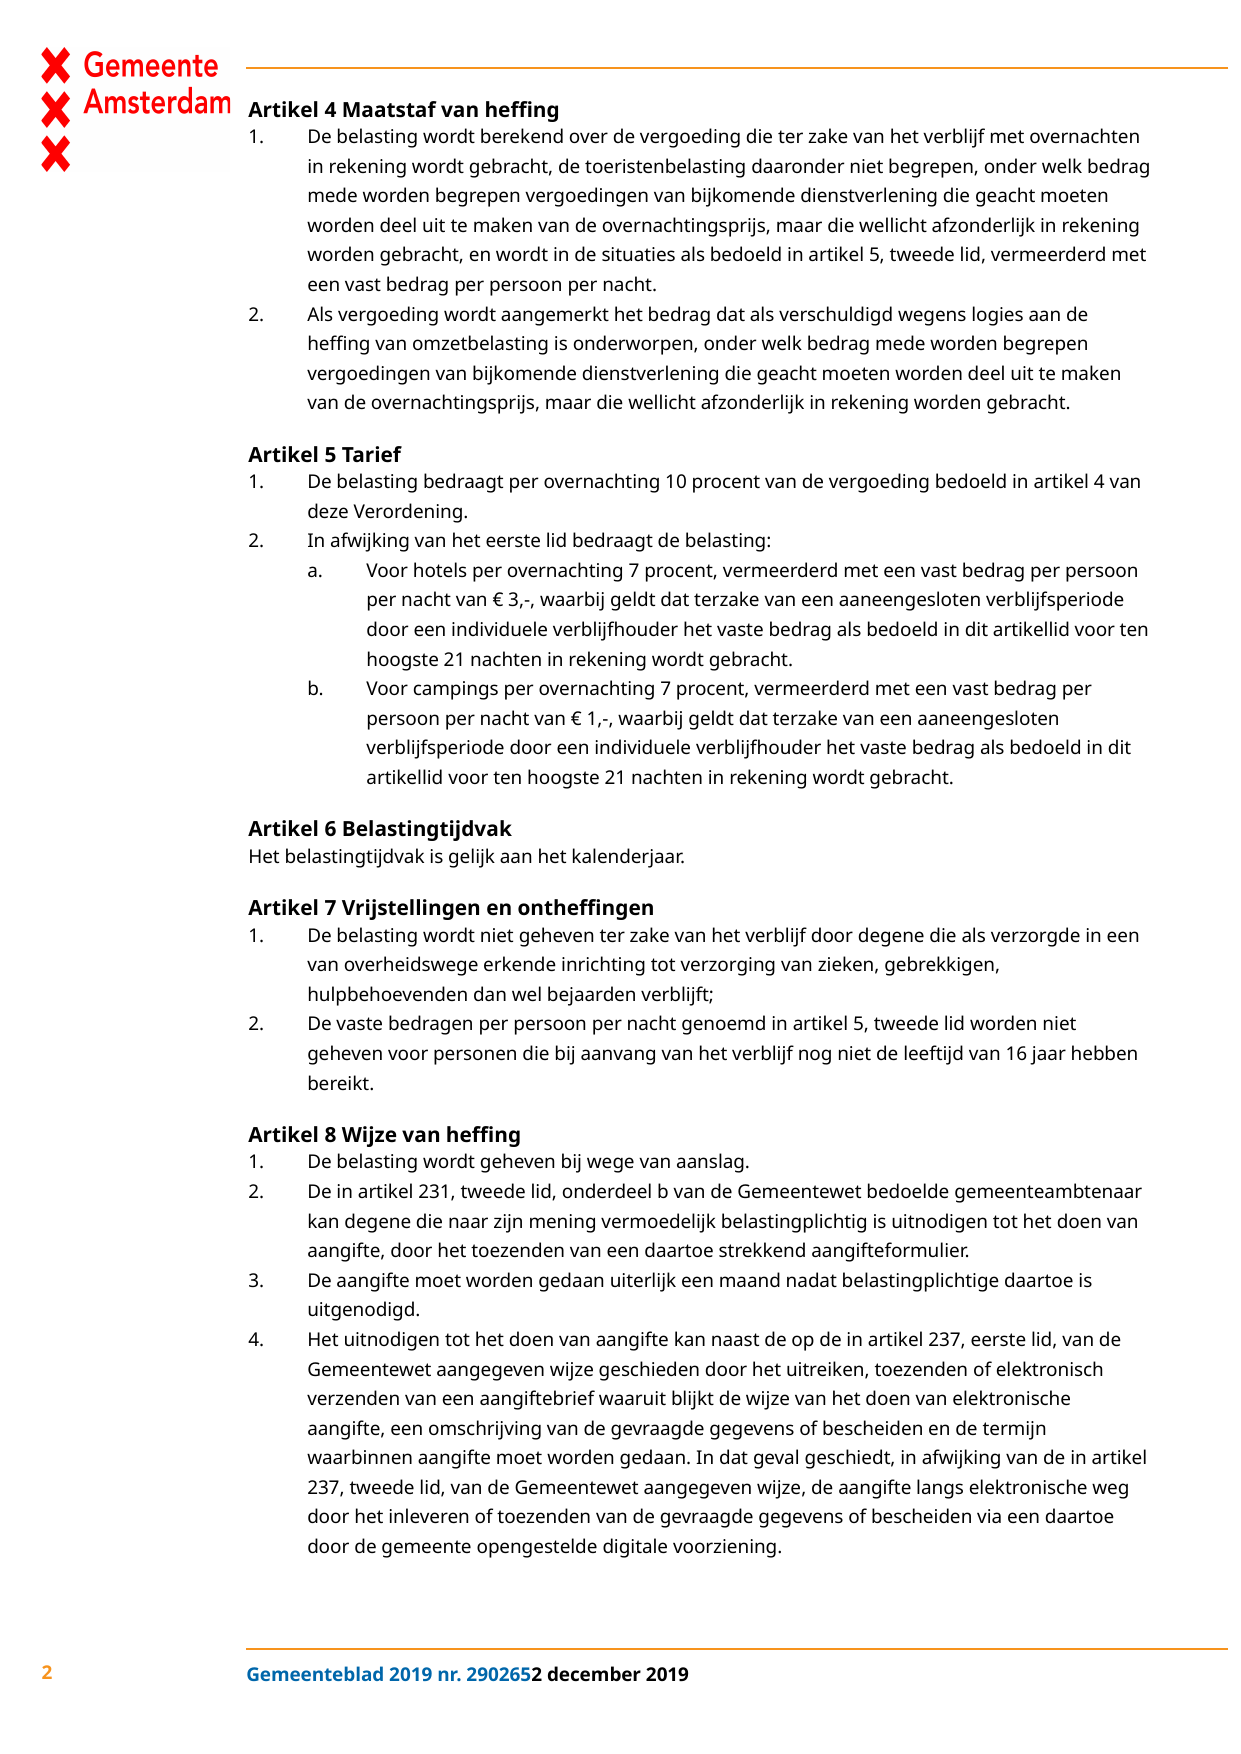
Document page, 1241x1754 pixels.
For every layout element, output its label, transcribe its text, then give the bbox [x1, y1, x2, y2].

list De aangifte moet worden gedaan uiterlijk een maand nadat belastingplichtige daartoe is uitgenodigd. [248, 1267, 1152, 1322]
picture [41, 47, 231, 172]
text Artikel 4 Maatstaf van heffing [248, 95, 1152, 123]
text Het belastingtijdvak is gelijk aan het kalenderjaar. [248, 843, 1152, 869]
list De belasting wordt berekend over de vergoeding die ter zake van het verblijf met overnachten in rekening wordt gebracht, de toeristenbelasting daaronder niet begrepen, onder welk bedrag mede worden begrepen vergoedingen van bijkomende dienstverlening die geacht moeten worden deel uit te maken van de overnachtingsprijs, maar die wellicht afzonderlijk in rekening worden gebracht, en wordt in de situaties als bedoeld in artikel 5, tweede lid, vermeerderd met een vast bedrag per persoon per nacht. [248, 123, 1152, 297]
text Artikel 7 Vrijstellingen en ontheffingen [248, 893, 1152, 922]
list Het uitnodigen tot het doen van aangifte kan naast de op de in artikel 237, eerste lid, van de Gemeentewet aangegeven wijze geschieden door het uitreiken, toezenden of elektronisch verzenden van een aangiftebrief waaruit blijkt de wijze van het doen van elektronische aangifte, een omschrijving van de gevraagde gegevens of bescheiden en de termijn waarbinnen aangifte moet worden gedaan. In dat geval geschiedt, in afwijking van de in artikel 237, tweede lid, van de Gemeentewet aangegeven wijze, de aangifte langs elektronische weg door het inleveren of toezenden van de gevraagde gegevens of bescheiden via een daartoe door de gemeente opengestelde digitale voorziening. [248, 1326, 1152, 1559]
list In afwijking van het eerste lid bedraagt de belasting: [248, 527, 1152, 553]
list De vaste bedragen per persoon per nacht genoemd in artikel 5, tweede lid worden niet geheven voor personen die bij aanvang van het verblijf nog niet de leeftijd van 16 jaar hebben bereikt. [248, 1011, 1152, 1096]
list De belasting wordt niet geheven ter zake van het verblijf door degene die als verzorgde in een van overheidswege erkende inrichting tot verzorging van zieken, gebrekkigen, hulpbehoevenden dan wel bejaarden verblijft; [248, 922, 1152, 1007]
text Artikel 8 Wijze van heffing [248, 1120, 1152, 1149]
text Artikel 5 Tarief [248, 440, 1152, 468]
list De in artikel 231, tweede lid, onderdeel b van de Gemeentewet bedoelde gemeenteambtenaar kan degene die naar zijn mening vermoedelijk belastingplichtig is uitnodigen tot het doen van aangifte, door het toezenden van een daartoe strekkend aangifteformulier. [248, 1178, 1152, 1263]
text Artikel 6 Belastingtijdvak [248, 814, 1152, 843]
list Voor hotels per overnachting 7 procent, vermeerderd met een vast bedrag per persoon per nacht van € 3,-, waarbij geldt dat terzake van een aaneengesloten verblijfsperiode door een individuele verblijfhouder het vaste bedrag als bedoeld in dit artikellid voor ten hoogste 21 nachten in rekening wordt gebracht. [307, 557, 1152, 672]
list Voor campings per overnachting 7 procent, vermeerderd met een vast bedrag per persoon per nacht van € 1,-, waarbij geldt dat terzake van een aaneengesloten verblijfsperiode door een individuele verblijfhouder het vaste bedrag als bedoeld in dit artikellid voor ten hoogste 21 nachten in rekening wordt gebracht. [307, 675, 1152, 790]
list De belasting wordt geheven bij wege van aanslag. [248, 1149, 1152, 1174]
list Als vergoeding wordt aangemerkt het bedrag dat als verschuldigd wegens logies aan de heffing van omzetbelasting is onderworpen, onder welk bedrag mede worden begrepen vergoedingen van bijkomende dienstverlening die geacht moeten worden deel uit te maken van de overnachtingsprijs, maar die wellicht afzonderlijk in rekening worden gebracht. [248, 301, 1152, 415]
list De belasting bedraagt per overnachting 10 procent van de vergoeding bedoeld in artikel 4 van deze Verordening. [248, 468, 1152, 524]
